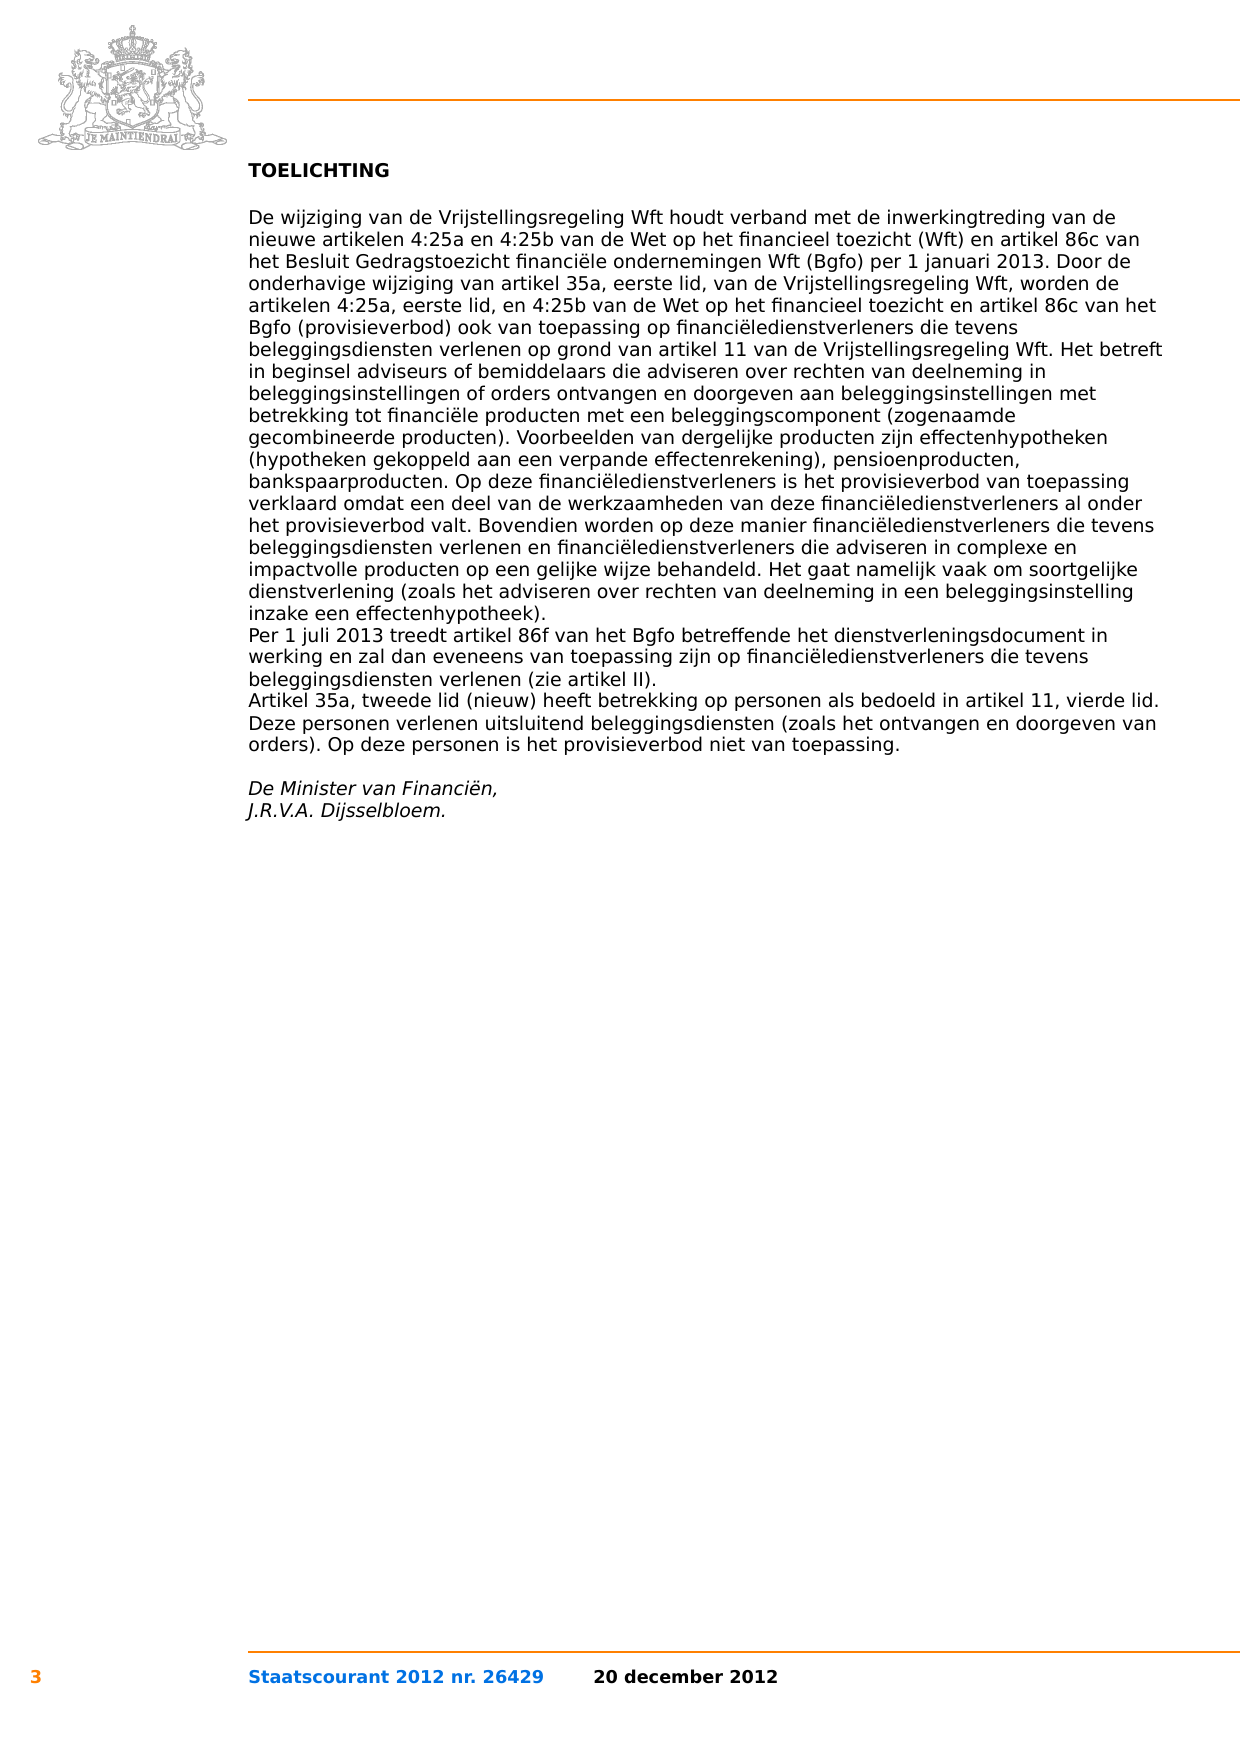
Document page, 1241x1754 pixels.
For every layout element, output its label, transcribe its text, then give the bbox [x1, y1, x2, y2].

text Artikel 35a, tweede lid (nieuw) heeft betrekking op personen als bedoeld in artikel 11, vierde lid. Deze personen verlenen uitsluitend beleggingsdiensten (zoals het ontvangen en doorgeven van orders). Op deze personen is het provisieverbod niet van toepassing. [248, 690, 1163, 756]
picture [38, 25, 227, 150]
subtitle TOELICHTING [248, 160, 1163, 182]
text Per 1 juli 2013 treedt artikel 86f van het Bgfo betreffende het dienstverleningsdocument in werking en zal dan eveneens van toepassing zijn op financiëledienstverleners die tevens beleggingsdiensten verlenen (zie artikel II). [248, 624, 1163, 690]
text De wijziging van de Vrijstellingsregeling Wft houdt verband met de inwerkingtreding van de nieuwe artikelen 4:25a en 4:25b van de Wet op het financieel toezicht (Wft) en artikel 86c van het Besluit Gedragstoezicht financiële ondernemingen Wft (Bgfo) per 1 januari 2013. Door de onderhavige wijziging van artikel 35a, eerste lid, van de Vrijstellingsregeling Wft, worden de artikelen 4:25a, eerste lid, en 4:25b van de Wet op het financieel toezicht en artikel 86c van het Bgfo (provisieverbod) ook van toepassing op financiëledienstverleners die tevens beleggingsdiensten verlenen op grond van artikel 11 van de Vrijstellingsregeling Wft. Het betreft in beginsel adviseurs of bemiddelaars die adviseren over rechten van deelneming in beleggingsinstellingen of orders ontvangen en doorgeven aan beleggingsinstellingen met betrekking tot financiële producten met een beleggingscomponent (zogenaamde gecombineerde producten). Voorbeelden van dergelijke producten zijn effectenhypotheken (hypotheken gekoppeld aan een verpande effectenrekening), pensioenproducten, bankspaarproducten. Op deze financiëledienstverleners is het provisieverbod van toepassing verklaard omdat een deel van de werkzaamheden van deze financiëledienstverleners al onder het provisieverbod valt. Bovendien worden op deze manier financiëledienstverleners die tevens beleggingsdiensten verlenen en financiëledienstverleners die adviseren in complexe en impactvolle producten op een gelijke wijze behandeld. Het gaat namelijk vaak om soortgelijke dienstverlening (zoals het adviseren over rechten van deelneming in een beleggingsinstelling inzake een effectenhypotheek). [248, 207, 1163, 624]
text De Minister van Financiën, J.R.V.A. Dijsselbloem. [248, 778, 1163, 822]
